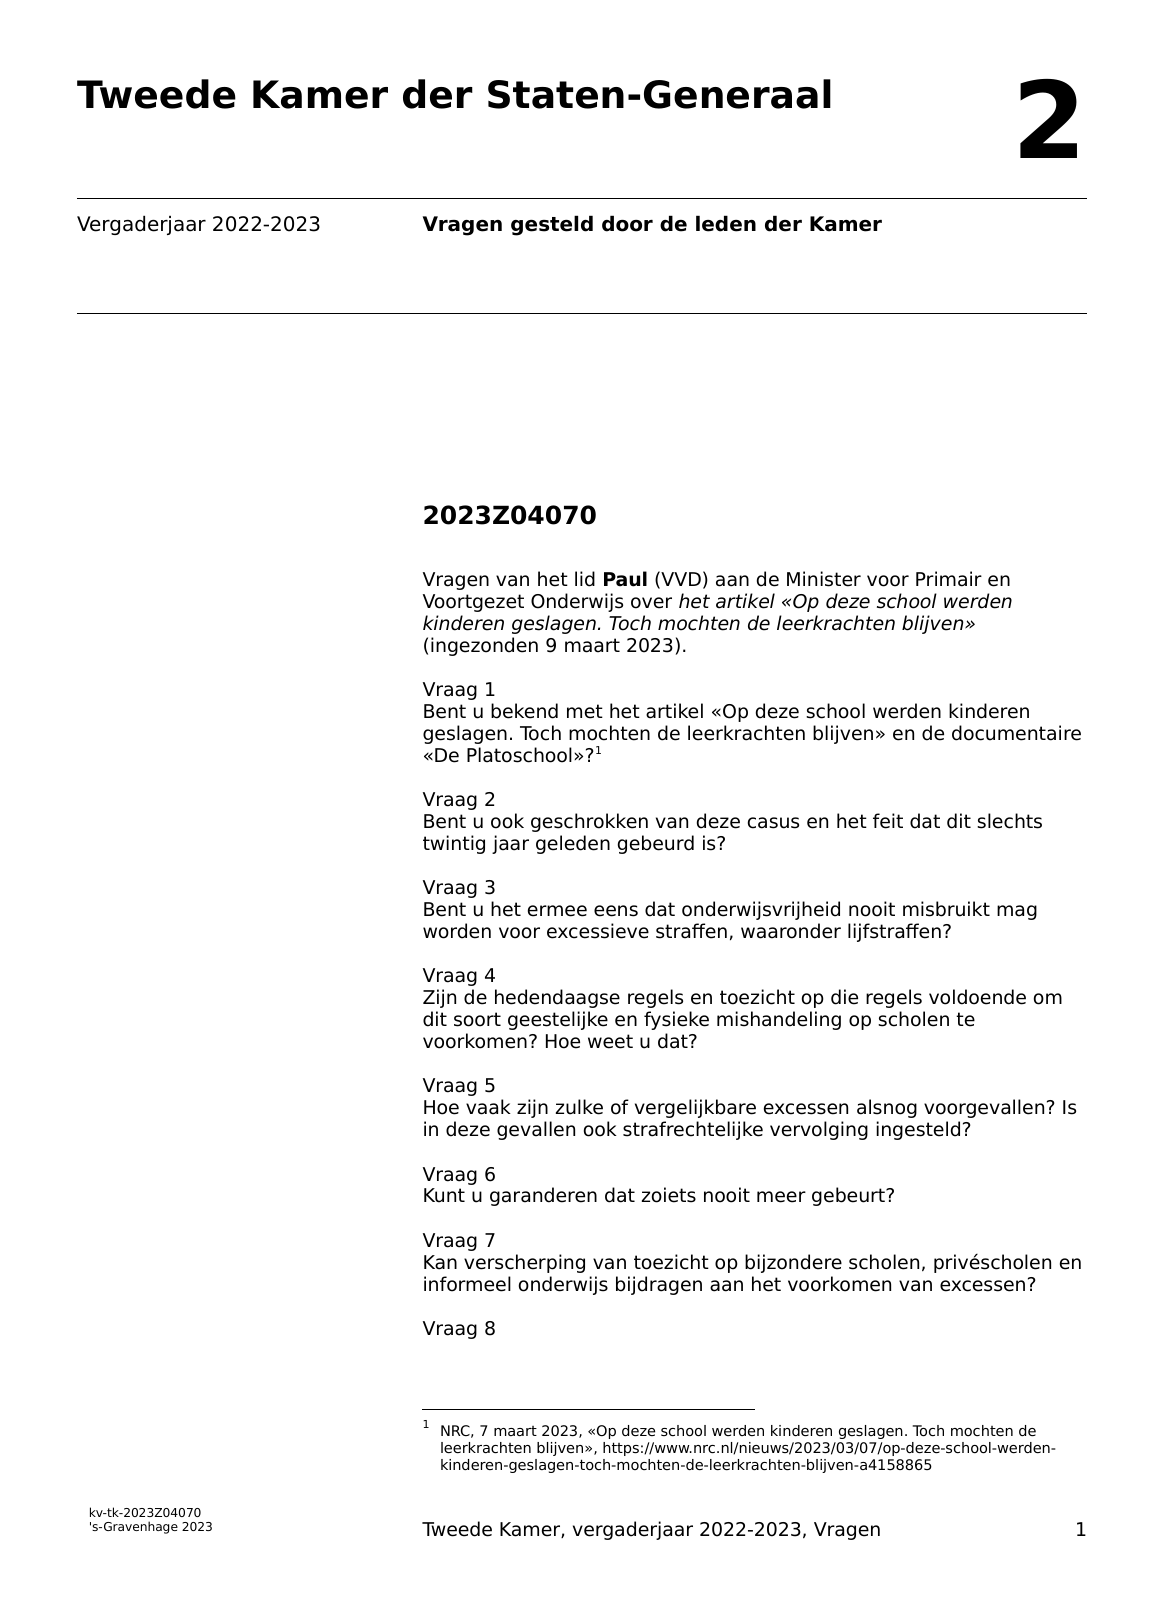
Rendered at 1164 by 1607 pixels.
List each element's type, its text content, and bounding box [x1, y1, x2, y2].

text Bent u het ermee eens dat onderwijsvrijheid nooit misbruikt mag worden voor excessieve straffen, waaronder lijfstraffen? [422, 899, 1087, 943]
text Vraag 2 [422, 789, 1087, 811]
text Vraag 6 [422, 1163, 1087, 1185]
text Bent u ook geschrokken van deze casus en het feit dat dit slechts twintig jaar geleden gebeurd is? [422, 811, 1087, 855]
text kv-tk-2023Z04070 [88, 1506, 323, 1520]
text Hoe vaak zijn zulke of vergelijkbare excessen alsnog voorgevallen? Is in deze gevallen ook strafrechtelijke vervolging ingesteld? [422, 1097, 1087, 1141]
text Vraag 3 [422, 877, 1087, 899]
text Vraag 5 [422, 1075, 1087, 1097]
text Vraag 8 [422, 1318, 1087, 1340]
text Kan verscherping van toezicht op bijzondere scholen, privéscholen en informeel onderwijs bijdragen aan het voorkomen van excessen? [422, 1252, 1087, 1296]
text Bent u bekend met het artikel «Op deze school werden kinderen geslagen. Toch mochten de leerkrachten blijven» en de documentaire «De Platoschool»? [422, 701, 1087, 767]
table_header Tweede Kamer der Staten-Generaal [77, 59, 886, 198]
text 2023Z04070 [422, 501, 1087, 531]
text Kunt u garanderen dat zoiets nooit meer gebeurt? [422, 1185, 1087, 1207]
text Vragen van het lid Paul (VVD) aan de Minister voor Primair en Voortgezet Onderwijs over het artikel «Op deze school werden kinderen geslagen. Toch mochten de leerkrachten blijven» (ingezonden 9 maart 2023). [422, 569, 1087, 657]
text Vraag 7 [422, 1229, 1087, 1252]
text 's-Gravenhage 2023 [88, 1520, 323, 1534]
table_cell Vergaderjaar 2022-2023 [77, 199, 422, 313]
text Zijn de hedendaagse regels en toezicht op die regels voldoende om dit soort geestelijke en fysieke mishandeling op scholen te voorkomen? Hoe weet u dat? [422, 987, 1087, 1053]
text Vraag 4 [422, 965, 1087, 987]
table_cell Vragen gesteld door de leden der Kamer [422, 199, 1087, 313]
text Vraag 1 [422, 679, 1087, 701]
table_header 2 [886, 59, 1087, 198]
text NRC, 7 maart 2023, «Op deze school werden kinderen geslagen. Toch mochten de leerkrachten blijven», https://www.nrc.nl/nieuws/2023/03/07/op-deze-school-werden-kinderen-geslagen-toch-mochten-de-leerkrachten-blijven-a4158865 [422, 1418, 1087, 1474]
